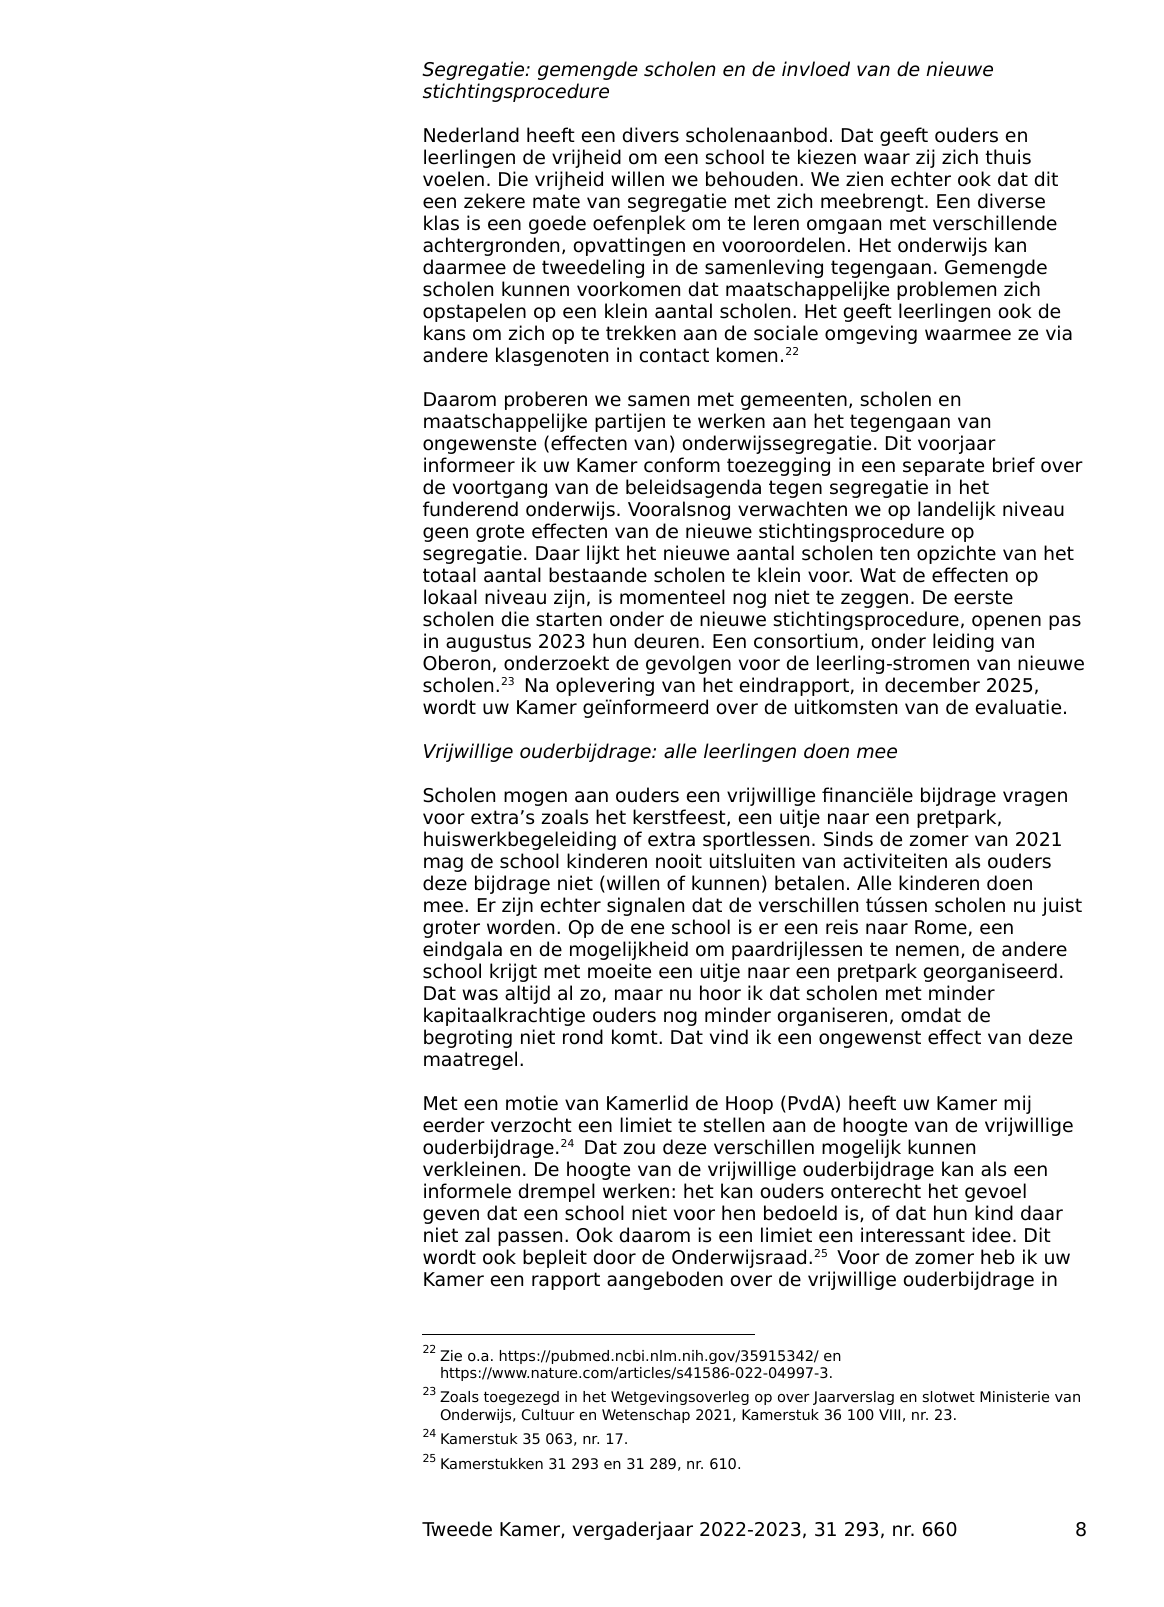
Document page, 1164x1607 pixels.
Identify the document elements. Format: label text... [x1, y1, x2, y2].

text Zoals toegezegd in het Wetgevingsoverleg op over Jaarverslag en slotwet Ministerie van Onderwijs, Cultuur en Wetenschap 2021, Kamerstuk 36 100 VIII, nr. 23. [422, 1385, 1087, 1424]
text Nederland heeft een divers scholenaanbod. Dat geeft ouders en leerlingen de vrijheid om een school te kiezen waar zij zich thuis voelen. Die vrijheid willen we behouden. We zien echter ook dat dit een zekere mate van segregatie met zich meebrengt. Een diverse klas is een goede oefenplek om te leren omgaan met verschillende achtergronden, opvattingen en vooroordelen. Het onderwijs kan daarmee de tweedeling in de samenleving tegengaan. Gemengde scholen kunnen voorkomen dat maatschappelijke problemen zich opstapelen op een klein aantal scholen. Het geeft leerlingen ook de kans om zich op te trekken aan de sociale omgeving waarmee ze via andere klasgenoten in contact komen. [422, 125, 1087, 367]
text Kamerstukken 31 293 en 31 289, nr. 610. [422, 1452, 1087, 1474]
text Kamerstuk 35 063, nr. 17. [422, 1427, 1087, 1449]
text Scholen mogen aan ouders een vrijwillige financiële bijdrage vragen voor extra’s zoals het kerstfeest, een uitje naar een pretpark, huiswerkbegeleiding of extra sportlessen. Sinds de zomer van 2021 mag de school kinderen nooit uitsluiten van activiteiten als ouders deze bijdrage niet (willen of kunnen) betalen. Alle kinderen doen mee. Er zijn echter signalen dat de verschillen tússen scholen nu juist groter worden. Op de ene school is er een reis naar Rome, een eindgala en de mogelijkheid om paardrijlessen te nemen, de andere school krijgt met moeite een uitje naar een pretpark georganiseerd. Dat was altijd al zo, maar nu hoor ik dat scholen met minder kapitaalkrachtige ouders nog minder organiseren, omdat de begroting niet rond komt. Dat vind ik een ongewenst effect van deze maatregel. [422, 785, 1087, 1071]
text Zie o.a. https://pubmed.ncbi.nlm.nih.gov/35915342/ en https://www.nature.com/articles/s41586-022-04997-3. [422, 1343, 1087, 1382]
text Daarom proberen we samen met gemeenten, scholen en maatschappelijke partijen te werken aan het tegengaan van ongewenste (effecten van) onderwijssegregatie. Dit voorjaar informeer ik uw Kamer conform toezegging in een separate brief over de voortgang van de beleidsagenda tegen segregatie in het funderend onderwijs. Vooralsnog verwachten we op landelijk niveau geen grote effecten van de nieuwe stichtingsprocedure op segregatie. Daar lijkt het nieuwe aantal scholen ten opzichte van het totaal aantal bestaande scholen te klein voor. Wat de effecten op lokaal niveau zijn, is momenteel nog niet te zeggen. De eerste scholen die starten onder de nieuwe stichtingsprocedure, openen pas in augustus 2023 hun deuren. Een consortium, onder leiding van Oberon, onderzoekt de gevolgen voor de leerling-stromen van nieuwe scholen. Na oplevering van het eindrapport, in december 2025, wordt uw Kamer geïnformeerd over de uitkomsten van de evaluatie. [422, 389, 1087, 719]
text Met een motie van Kamerlid de Hoop (PvdA) heeft uw Kamer mij eerder verzocht een limiet te stellen aan de hoogte van de vrijwillige ouderbijdrage. Dat zou deze verschillen mogelijk kunnen verkleinen. De hoogte van de vrijwillige ouderbijdrage kan als een informele drempel werken: het kan ouders onterecht het gevoel geven dat een school niet voor hen bedoeld is, of dat hun kind daar niet zal passen. Ook daarom is een limiet een interessant idee. Dit wordt ook bepleit door de Onderwijsraad. Voor de zomer heb ik uw Kamer een rapport aangeboden over de vrijwillige ouderbijdrage in [422, 1093, 1087, 1291]
subtitle Vrijwillige ouderbijdrage: alle leerlingen doen mee [422, 741, 1087, 763]
subtitle Segregatie: gemengde scholen en de invloed van de nieuwe stichtingsprocedure [422, 59, 1087, 103]
